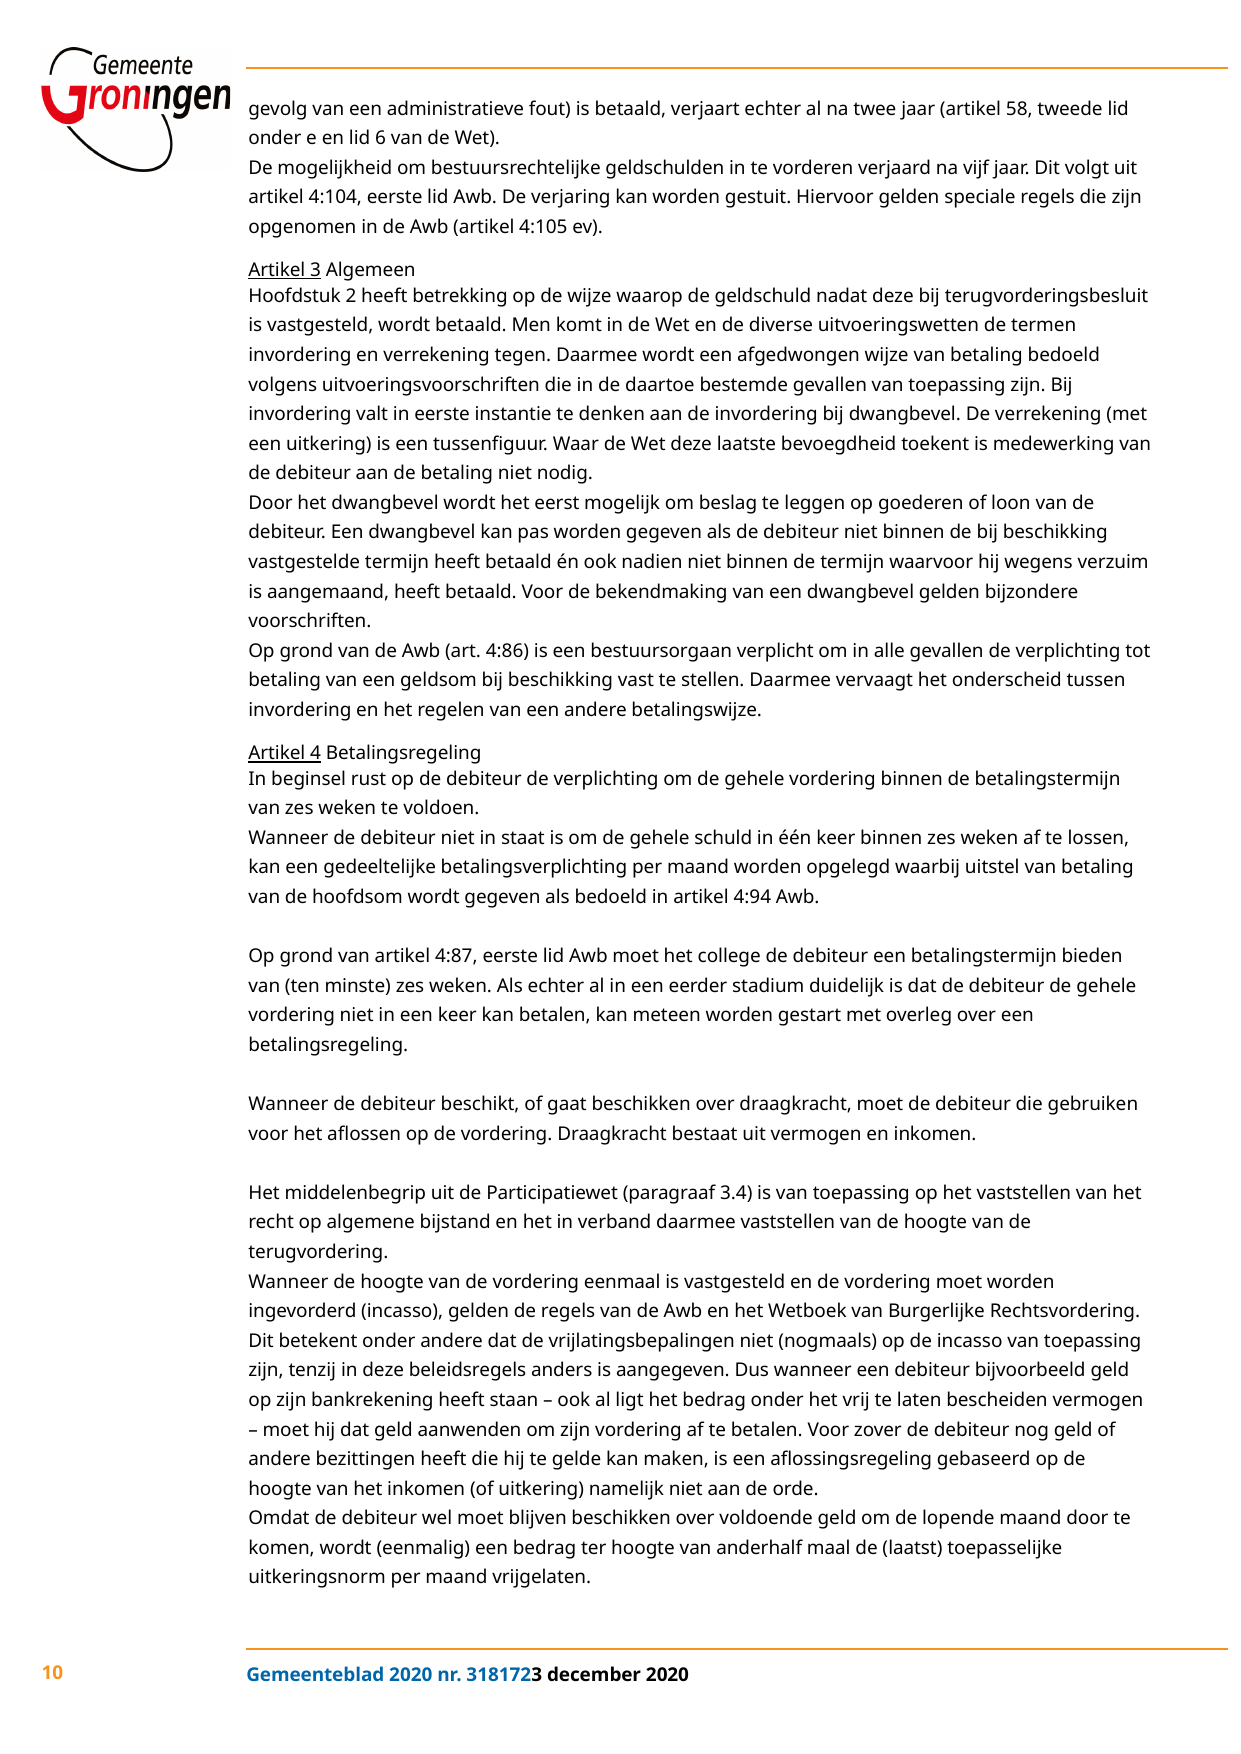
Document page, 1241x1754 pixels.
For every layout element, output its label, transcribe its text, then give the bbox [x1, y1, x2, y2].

text Artikel 3 Algemeen [248, 256, 1152, 282]
text In beginsel rust op de debiteur de verplichting om de gehele vordering binnen de betalingstermijn van zes weken te voldoen. [248, 765, 1152, 820]
text Wanneer de debiteur niet in staat is om de gehele schuld in één keer binnen zes weken af te lossen, kan een gedeeltelijke betalingsverplichting per maand worden opgelegd waarbij uitstel van betaling van de hoofdsom wordt gegeven als bedoeld in artikel 4:94 Awb. [248, 824, 1152, 909]
text De mogelijkheid om bestuursrechtelijke geldschulden in te vorderen verjaard na vijf jaar. Dit volgt uit artikel 4:104, eerste lid Awb. De verjaring kan worden gestuit. Hiervoor gelden speciale regels die zijn opgenomen in de Awb (artikel 4:105 ev). [248, 154, 1152, 239]
text Op grond van artikel 4:87, eerste lid Awb moet het college de debiteur een betalingstermijn bieden van (ten minste) zes weken. Als echter al in een eerder stadium duidelijk is dat de debiteur de gehele vordering niet in een keer kan betalen, kan meteen worden gestart met overleg over een betalingsregeling. [248, 942, 1152, 1057]
text Het middelenbegrip uit de Participatiewet (paragraaf 3.4) is van toepassing op het vaststellen van het recht op algemene bijstand en het in verband daarmee vaststellen van de hoogte van de terugvordering. [248, 1179, 1152, 1264]
text Artikel 4 Betalingsregeling [248, 739, 1152, 765]
picture [41, 47, 231, 172]
text Wanneer de hoogte van de vordering eenmaal is vastgesteld en de vordering moet worden ingevorderd (incasso), gelden de regels van de Awb en het Wetboek van Burgerlijke Rechtsvordering. [248, 1268, 1152, 1323]
text Op grond van de Awb (art. 4:86) is een bestuursorgaan verplicht om in alle gevallen de verplichting tot betaling van een geldsom bij beschikking vast te stellen. Daarmee vervaagt het onderscheid tussen invordering en het regelen van een andere betalingswijze. [248, 637, 1152, 722]
text Dit betekent onder andere dat de vrijlatingsbepalingen niet (nogmaals) op de incasso van toepassing zijn, tenzij in deze beleidsregels anders is aangegeven. Dus wanneer een debiteur bijvoorbeeld geld op zijn bankrekening heeft staan – ook al ligt het bedrag onder het vrij te laten bescheiden vermogen – moet hij dat geld aanwenden om zijn vordering af te betalen. Voor zover de debiteur nog geld of andere bezittingen heeft die hij te gelde kan maken, is een aflossingsregeling gebaseerd op de hoogte van het inkomen (of uitkering) namelijk niet aan de orde. [248, 1327, 1152, 1501]
text Hoofdstuk 2 heeft betrekking op de wijze waarop de geldschuld nadat deze bij terugvorderingsbesluit is vastgesteld, wordt betaald. Men komt in de Wet en de diverse uitvoeringswetten de termen invordering en verrekening tegen. Daarmee wordt een afgedwongen wijze van betaling bedoeld volgens uitvoeringsvoorschriften die in de daartoe bestemde gevallen van toepassing zijn. Bij invordering valt in eerste instantie te denken aan de invordering bij dwangbevel. De verrekening (met een uitkering) is een tussenfiguur. Waar de Wet deze laatste bevoegdheid toekent is medewerking van de debiteur aan de betaling niet nodig. [248, 282, 1152, 485]
text Wanneer de debiteur beschikt, of gaat beschikken over draagkracht, moet de debiteur die gebruiken voor het aflossen op de vordering. Draagkracht bestaat uit vermogen en inkomen. [248, 1090, 1152, 1146]
text gevolg van een administratieve fout) is betaald, verjaart echter al na twee jaar (artikel 58, tweede lid onder e en lid 6 van de Wet). [248, 95, 1152, 150]
text Door het dwangbevel wordt het eerst mogelijk om beslag te leggen op goederen of loon van de debiteur. Een dwangbevel kan pas worden gegeven als de debiteur niet binnen de bij beschikking vastgestelde termijn heeft betaald én ook nadien niet binnen de termijn waarvoor hij wegens verzuim is aangemaand, heeft betaald. Voor de bekendmaking van een dwangbevel gelden bijzondere voorschriften. [248, 489, 1152, 633]
text Omdat de debiteur wel moet blijven beschikken over voldoende geld om de lopende maand door te komen, wordt (eenmalig) een bedrag ter hoogte van anderhalf maal de (laatst) toepasselijke uitkeringsnorm per maand vrijgelaten. [248, 1504, 1152, 1589]
